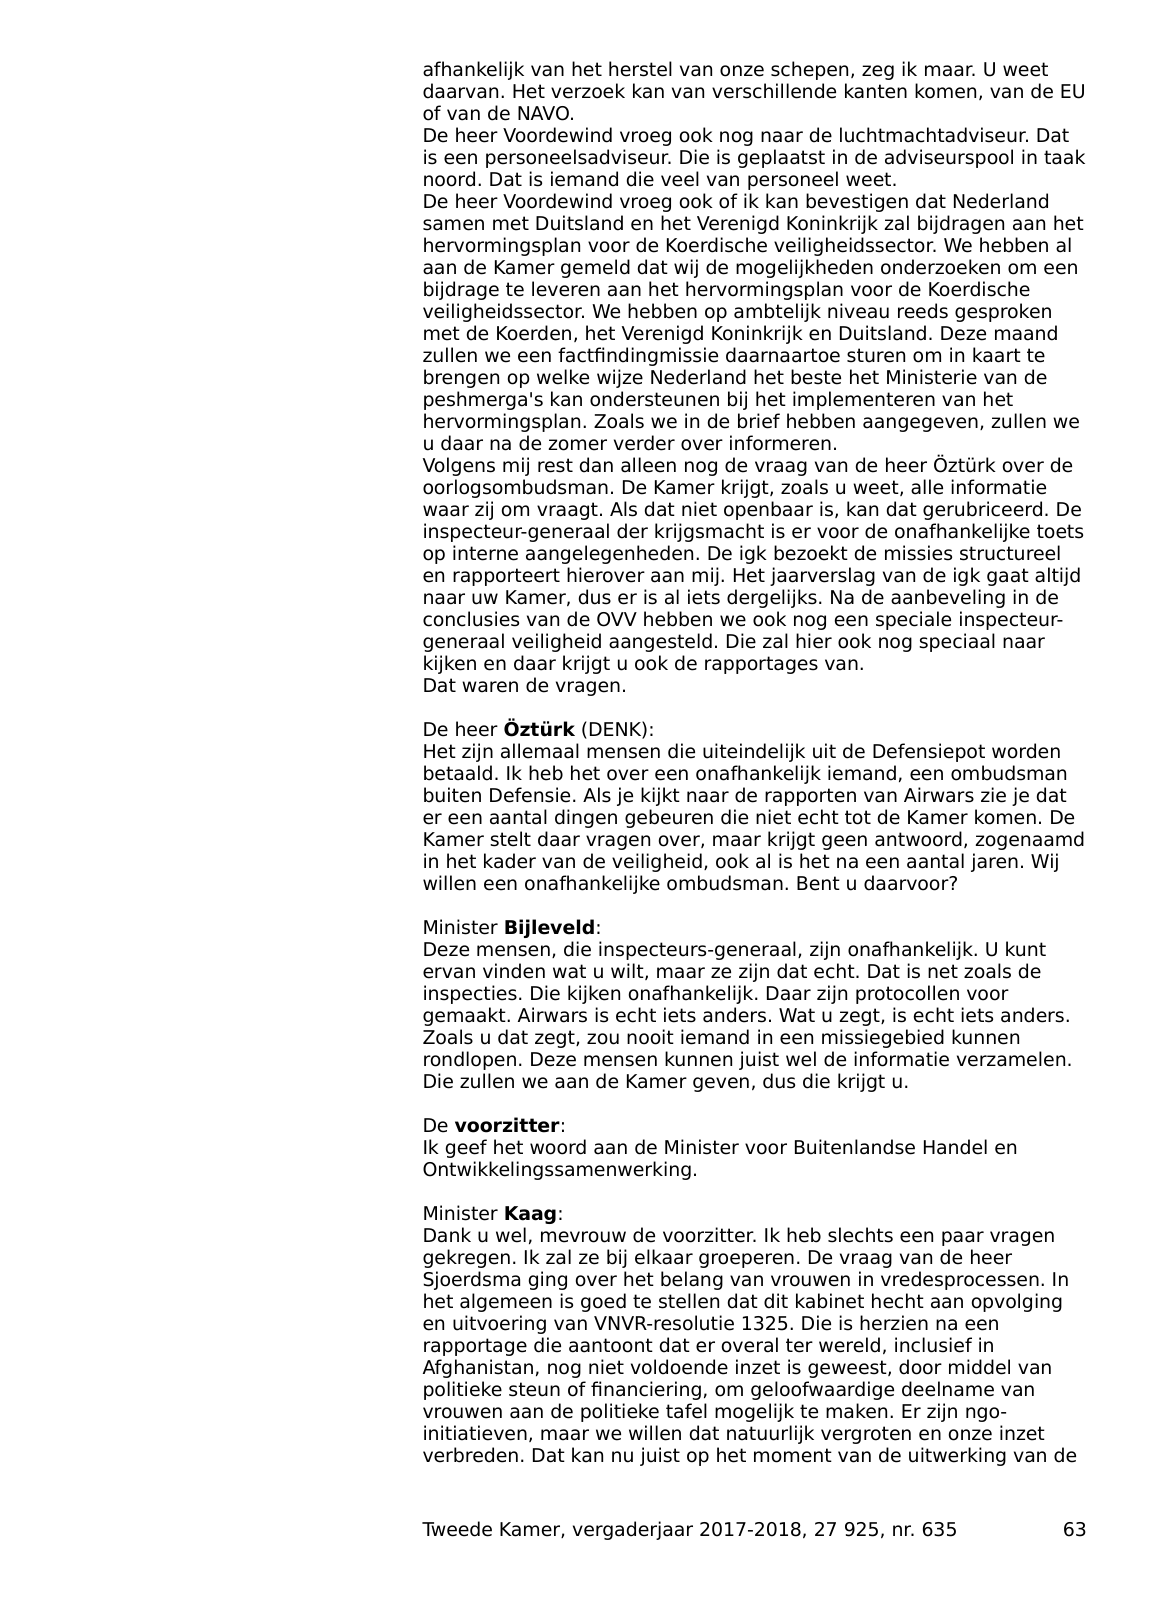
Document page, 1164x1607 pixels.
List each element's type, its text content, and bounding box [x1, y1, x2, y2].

text Ik geef het woord aan de Minister voor Buitenlandse Handel en Ontwikkelingssamenwerking. [422, 1137, 1087, 1181]
text Deze mensen, die inspecteurs-generaal, zijn onafhankelijk. U kunt ervan vinden wat u wilt, maar ze zijn dat echt. Dat is net zoals de inspecties. Die kijken onafhankelijk. Daar zijn protocollen voor gemaakt. Airwars is echt iets anders. Wat u zegt, is echt iets anders. Zoals u dat zegt, zou nooit iemand in een missiegebied kunnen rondlopen. Deze mensen kunnen juist wel de informatie verzamelen. Die zullen we aan de Kamer geven, dus die krijgt u. [422, 939, 1087, 1092]
text Dank u wel, mevrouw de voorzitter. Ik heb slechts een paar vragen gekregen. Ik zal ze bij elkaar groeperen. De vraag van de heer Sjoerdsma ging over het belang van vrouwen in vredesprocessen. In het algemeen is goed te stellen dat dit kabinet hecht aan opvolging en uitvoering van VNVR-resolutie 1325. Die is herzien na een rapportage die aantoont dat er overal ter wereld, inclusief in Afghanistan, nog niet voldoende inzet is geweest, door middel van politieke steun of financiering, om geloofwaardige deelname van vrouwen aan de politieke tafel mogelijk te maken. Er zijn ngo-initiatieven, maar we willen dat natuurlijk vergroten en onze inzet verbreden. Dat kan nu juist op het moment van de uitwerking van de [422, 1225, 1087, 1467]
text Minister Bijleveld: [422, 917, 1087, 939]
text De heer Voordewind vroeg ook of ik kan bevestigen dat Nederland samen met Duitsland en het Verenigd Koninkrijk zal bijdragen aan het hervormingsplan voor de Koerdische veiligheidssector. We hebben al aan de Kamer gemeld dat wij de mogelijkheden onderzoeken om een bijdrage te leveren aan het hervormingsplan voor de Koerdische veiligheidssector. We hebben op ambtelijk niveau reeds gesproken met de Koerden, het Verenigd Koninkrijk en Duitsland. Deze maand zullen we een factfindingmissie daarnaartoe sturen om in kaart te brengen op welke wijze Nederland het beste het Ministerie van de peshmerga's kan ondersteunen bij het implementeren van het hervormingsplan. Zoals we in de brief hebben aangegeven, zullen we u daar na de zomer verder over informeren. [422, 191, 1087, 455]
text De heer Öztürk (DENK): [422, 719, 1087, 741]
text De voorzitter: [422, 1115, 1087, 1137]
text Volgens mij rest dan alleen nog de vraag van de heer Öztürk over de oorlogsombudsman. De Kamer krijgt, zoals u weet, alle informatie waar zij om vraagt. Als dat niet openbaar is, kan dat gerubriceerd. De inspecteur-generaal der krijgsmacht is er voor de onafhankelijke toets op interne aangelegenheden. De igk bezoekt de missies structureel en rapporteert hierover aan mij. Het jaarverslag van de igk gaat altijd naar uw Kamer, dus er is al iets dergelijks. Na de aanbeveling in de conclusies van de OVV hebben we ook nog een speciale inspecteur-generaal veiligheid aangesteld. Die zal hier ook nog speciaal naar kijken en daar krijgt u ook de rapportages van. [422, 455, 1087, 674]
text De heer Voordewind vroeg ook nog naar de luchtmachtadviseur. Dat is een personeelsadviseur. Die is geplaatst in de adviseurspool in taak noord. Dat is iemand die veel van personeel weet. [422, 125, 1087, 191]
text Dat waren de vragen. [422, 674, 1087, 696]
text Minister Kaag: [422, 1203, 1087, 1225]
text Het zijn allemaal mensen die uiteindelijk uit de Defensiepot worden betaald. Ik heb het over een onafhankelijk iemand, een ombudsman buiten Defensie. Als je kijkt naar de rapporten van Airwars zie je dat er een aantal dingen gebeuren die niet echt tot de Kamer komen. De Kamer stelt daar vragen over, maar krijgt geen antwoord, zogenaamd in het kader van de veiligheid, ook al is het na een aantal jaren. Wij willen een onafhankelijke ombudsman. Bent u daarvoor? [422, 741, 1087, 894]
text afhankelijk van het herstel van onze schepen, zeg ik maar. U weet daarvan. Het verzoek kan van verschillende kanten komen, van de EU of van de NAVO. [422, 59, 1087, 125]
